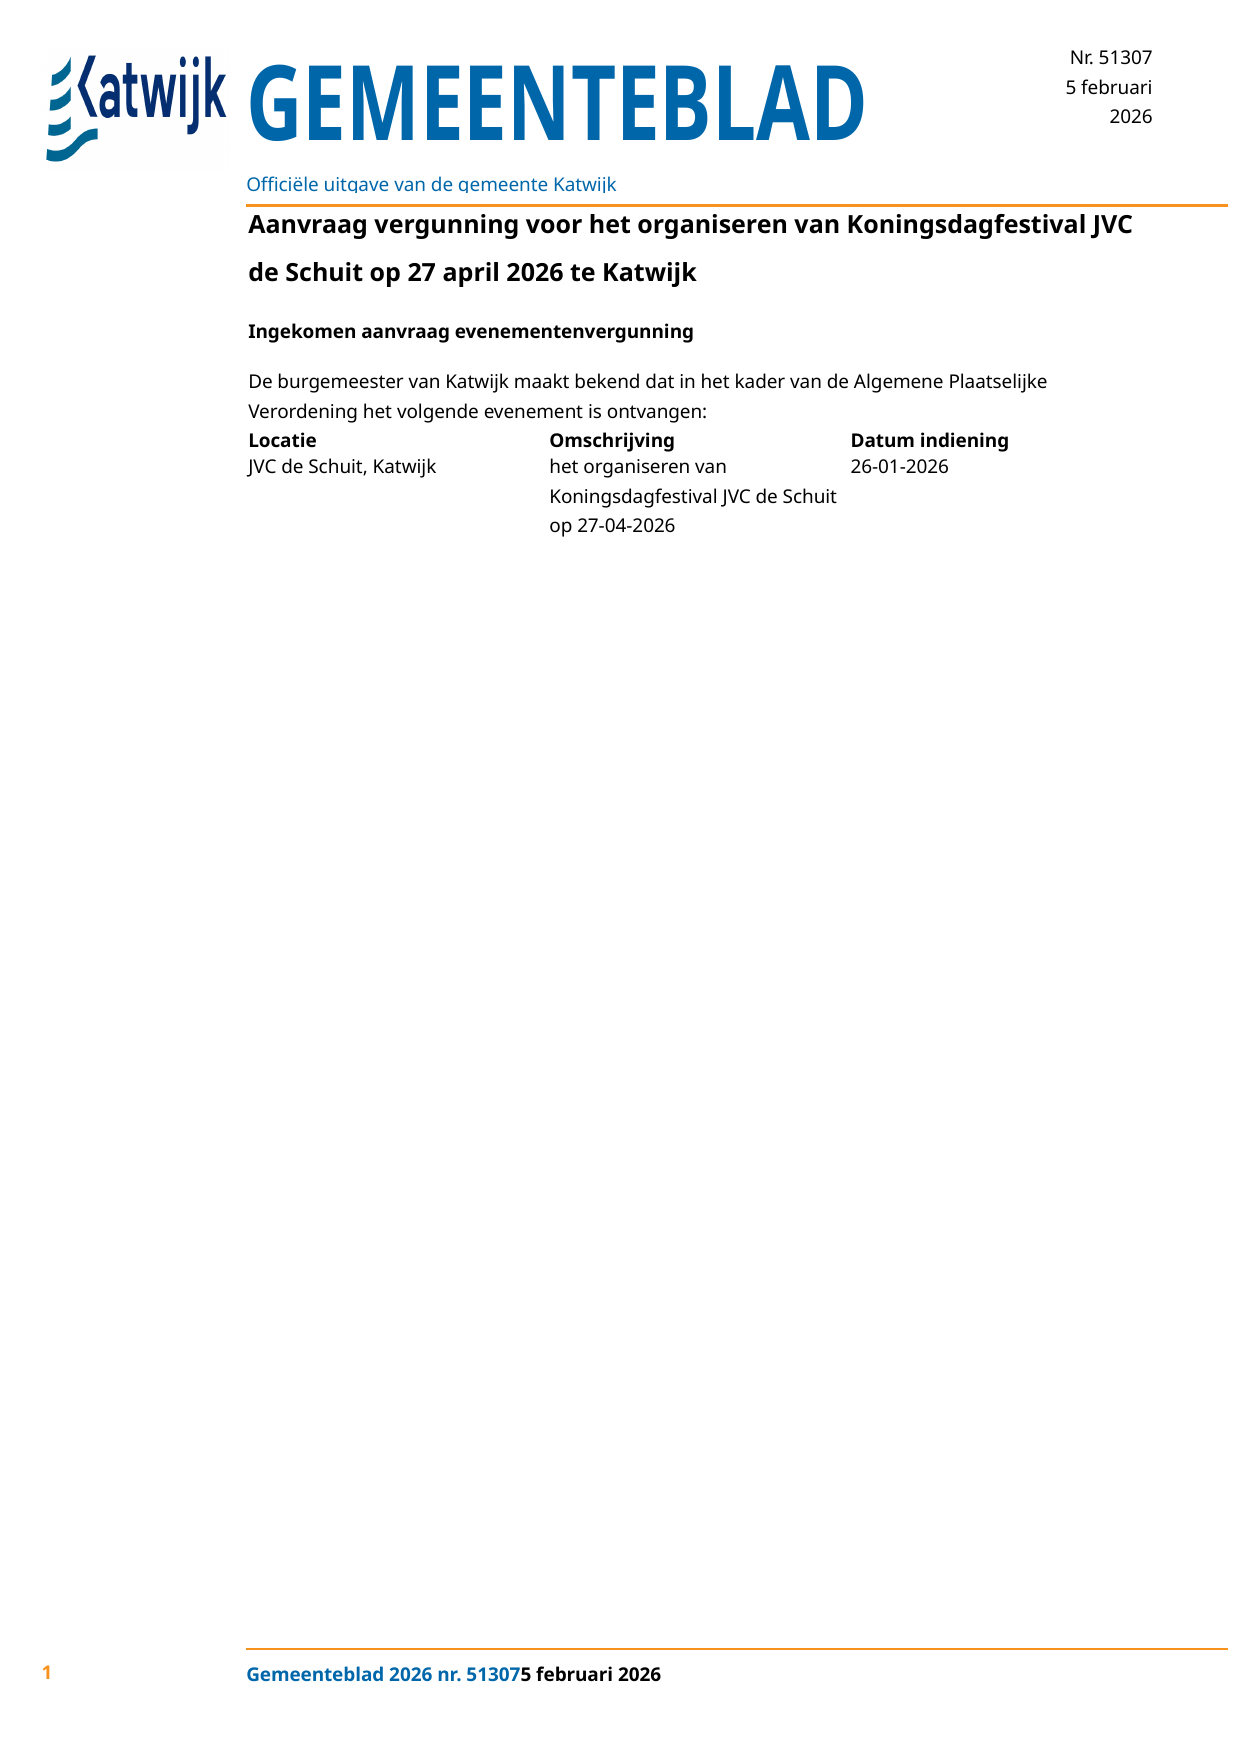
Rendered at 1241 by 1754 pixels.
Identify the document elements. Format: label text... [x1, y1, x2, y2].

table_header Datum indiening [850, 428, 1152, 453]
table_cell het organiseren van Koningsdagfestival JVC de Schuit op 27-04-2026 [549, 453, 850, 538]
table_header Locatie [248, 428, 549, 453]
text Aanvraag vergunning voor het organiseren van Koningsdagfestival JVC de Schuit op 27 april 2026 te Katwijk [248, 207, 1152, 288]
table_header Omschrijving [549, 428, 850, 453]
text Ingekomen aanvraag evenementenvergunning [248, 318, 1152, 344]
text De burgemeester van Katwijk maakt bekend dat in het kader van de Algemene Plaatselijke Verordening het volgende evenement is ontvangen: [248, 368, 1152, 424]
picture [41, 47, 231, 172]
table_cell 26-01-2026 [850, 453, 1152, 538]
table_cell JVC de Schuit, Katwijk [248, 453, 549, 538]
